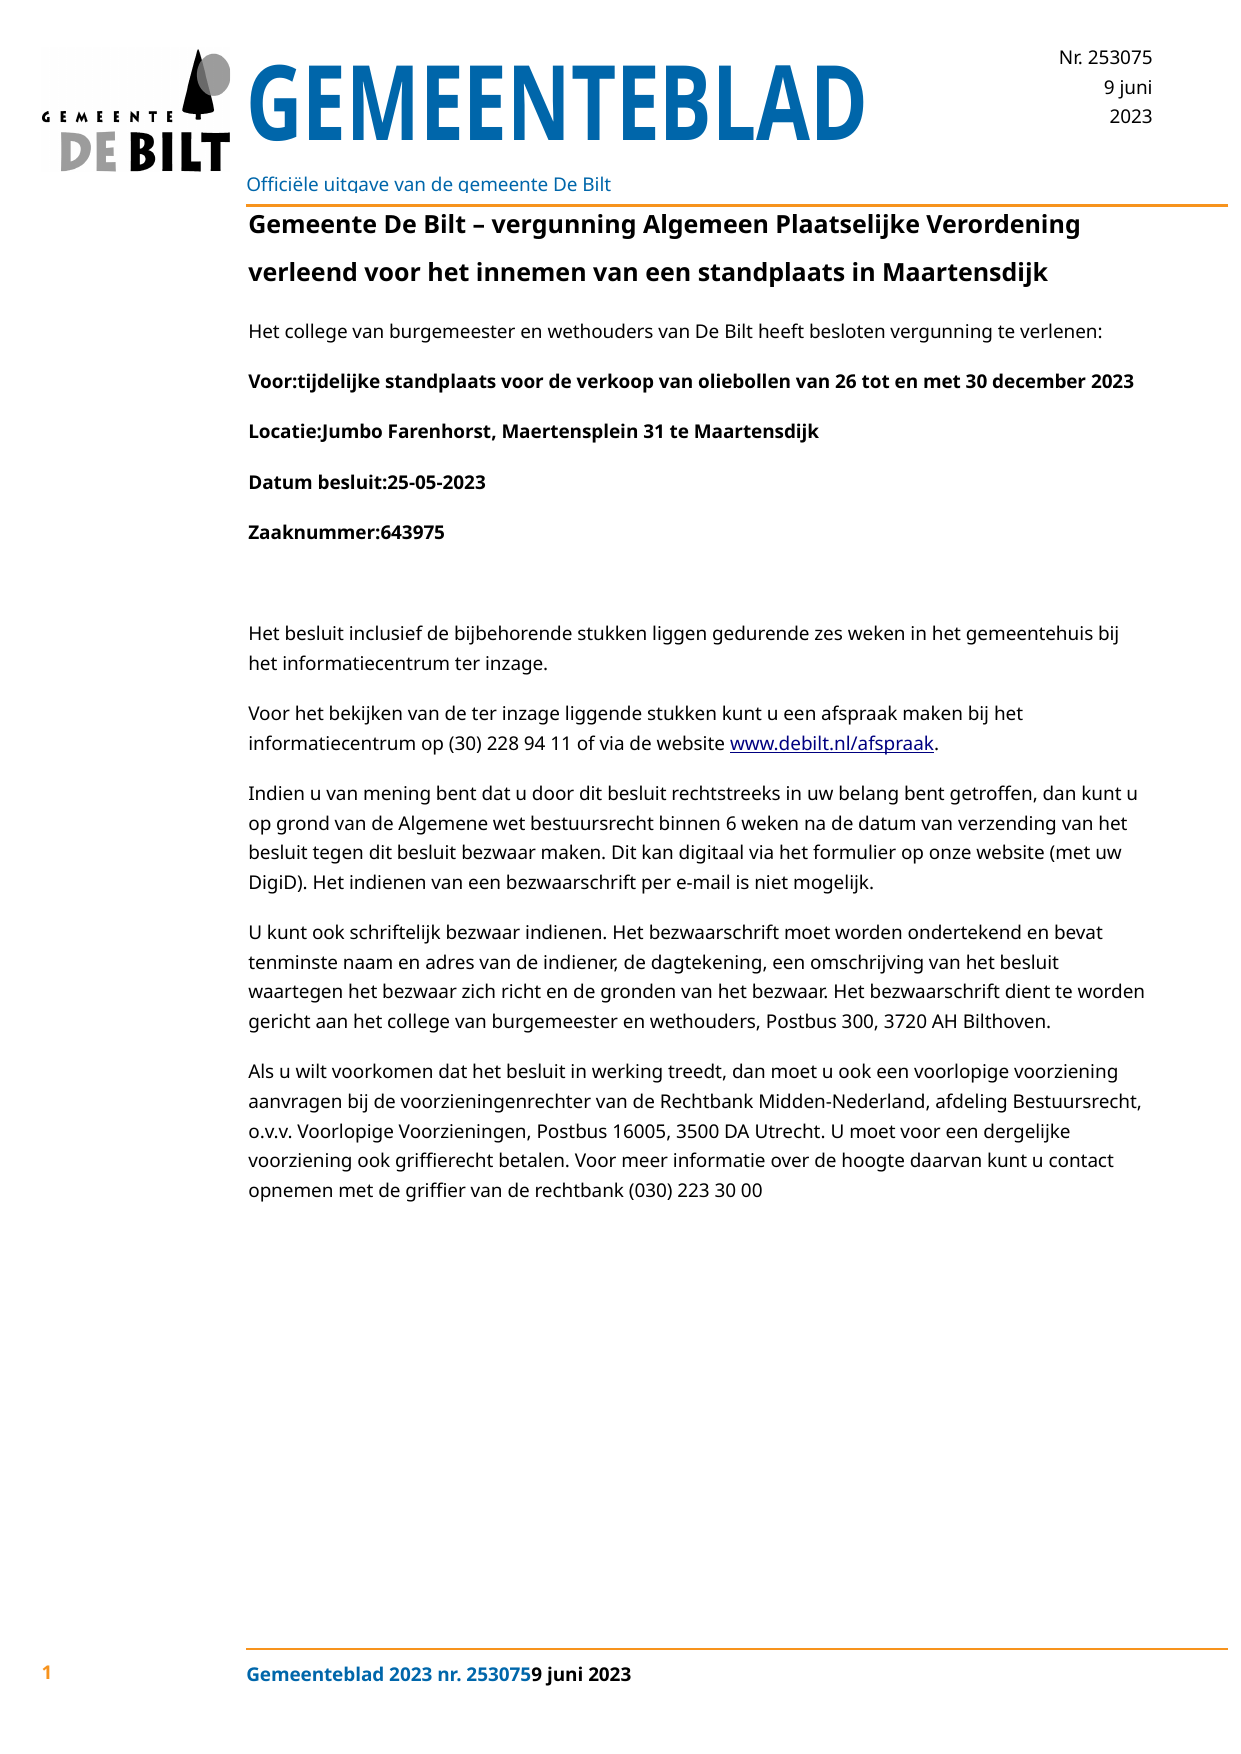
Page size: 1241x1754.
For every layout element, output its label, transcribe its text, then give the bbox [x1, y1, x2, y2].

text Voor:tijdelijke standplaats voor de verkoop van oliebollen van 26 tot en met 30 december 2023 [248, 368, 1152, 394]
text Het college van burgemeester en wethouders van De Bilt heeft besloten vergunning te verlenen: [248, 318, 1152, 344]
picture [41, 47, 231, 172]
text Locatie:Jumbo Farenhorst, Maertensplein 31 te Maartensdijk [248, 419, 1152, 444]
text Datum besluit:25-05-2023 [248, 469, 1152, 495]
text Voor het bekijken van de ter inzage liggende stukken kunt u een afspraak maken bij het informatiecentrum op (30) 228 94 11 of via de website www.debilt.nl/afspraak. [248, 700, 1152, 756]
text Indien u van mening bent dat u door dit besluit rechtstreeks in uw belang bent getroffen, dan kunt u op grond van de Algemene wet bestuursrecht binnen 6 weken na de datum van verzending van het besluit tegen dit besluit bezwaar maken. Dit kan digitaal via het formulier op onze website (met uw DigiD). Het indienen van een bezwaarschrift per e-mail is niet mogelijk. [248, 780, 1152, 895]
text Als u wilt voorkomen dat het besluit in werking treedt, dan moet u ook een voorlopige voorziening aanvragen bij de voorzieningenrechter van de Rechtbank Midden-Nederland, afdeling Bestuursrecht, o.v.v. Voorlopige Voorzieningen, Postbus 16005, 3500 DA Utrecht. U moet voor een dergelijke voorziening ook griffierecht betalen. Voor meer informatie over de hoogte daarvan kunt u contact opnemen met de griffier van de rechtbank (030) 223 30 00 [248, 1059, 1152, 1203]
text Zaaknummer:643975 [248, 519, 1152, 545]
text Het besluit inclusief de bijbehorende stukken liggen gedurende zes weken in het gemeentehuis bij het informatiecentrum ter inzage. [248, 620, 1152, 676]
text Gemeente De Bilt – vergunning Algemeen Plaatselijke Verordening verleend voor het innemen van een standplaats in Maartensdijk [248, 207, 1152, 288]
text U kunt ook schriftelijk bezwaar indienen. Het bezwaarschrift moet worden ondertekend en bevat tenminste naam en adres van de indiener, de dagtekening, een omschrijving van het besluit waartegen het bezwaar zich richt en de gronden van het bezwaar. Het bezwaarschrift dient te worden gericht aan het college van burgemeester en wethouders, Postbus 300, 3720 AH Bilthoven. [248, 919, 1152, 1034]
